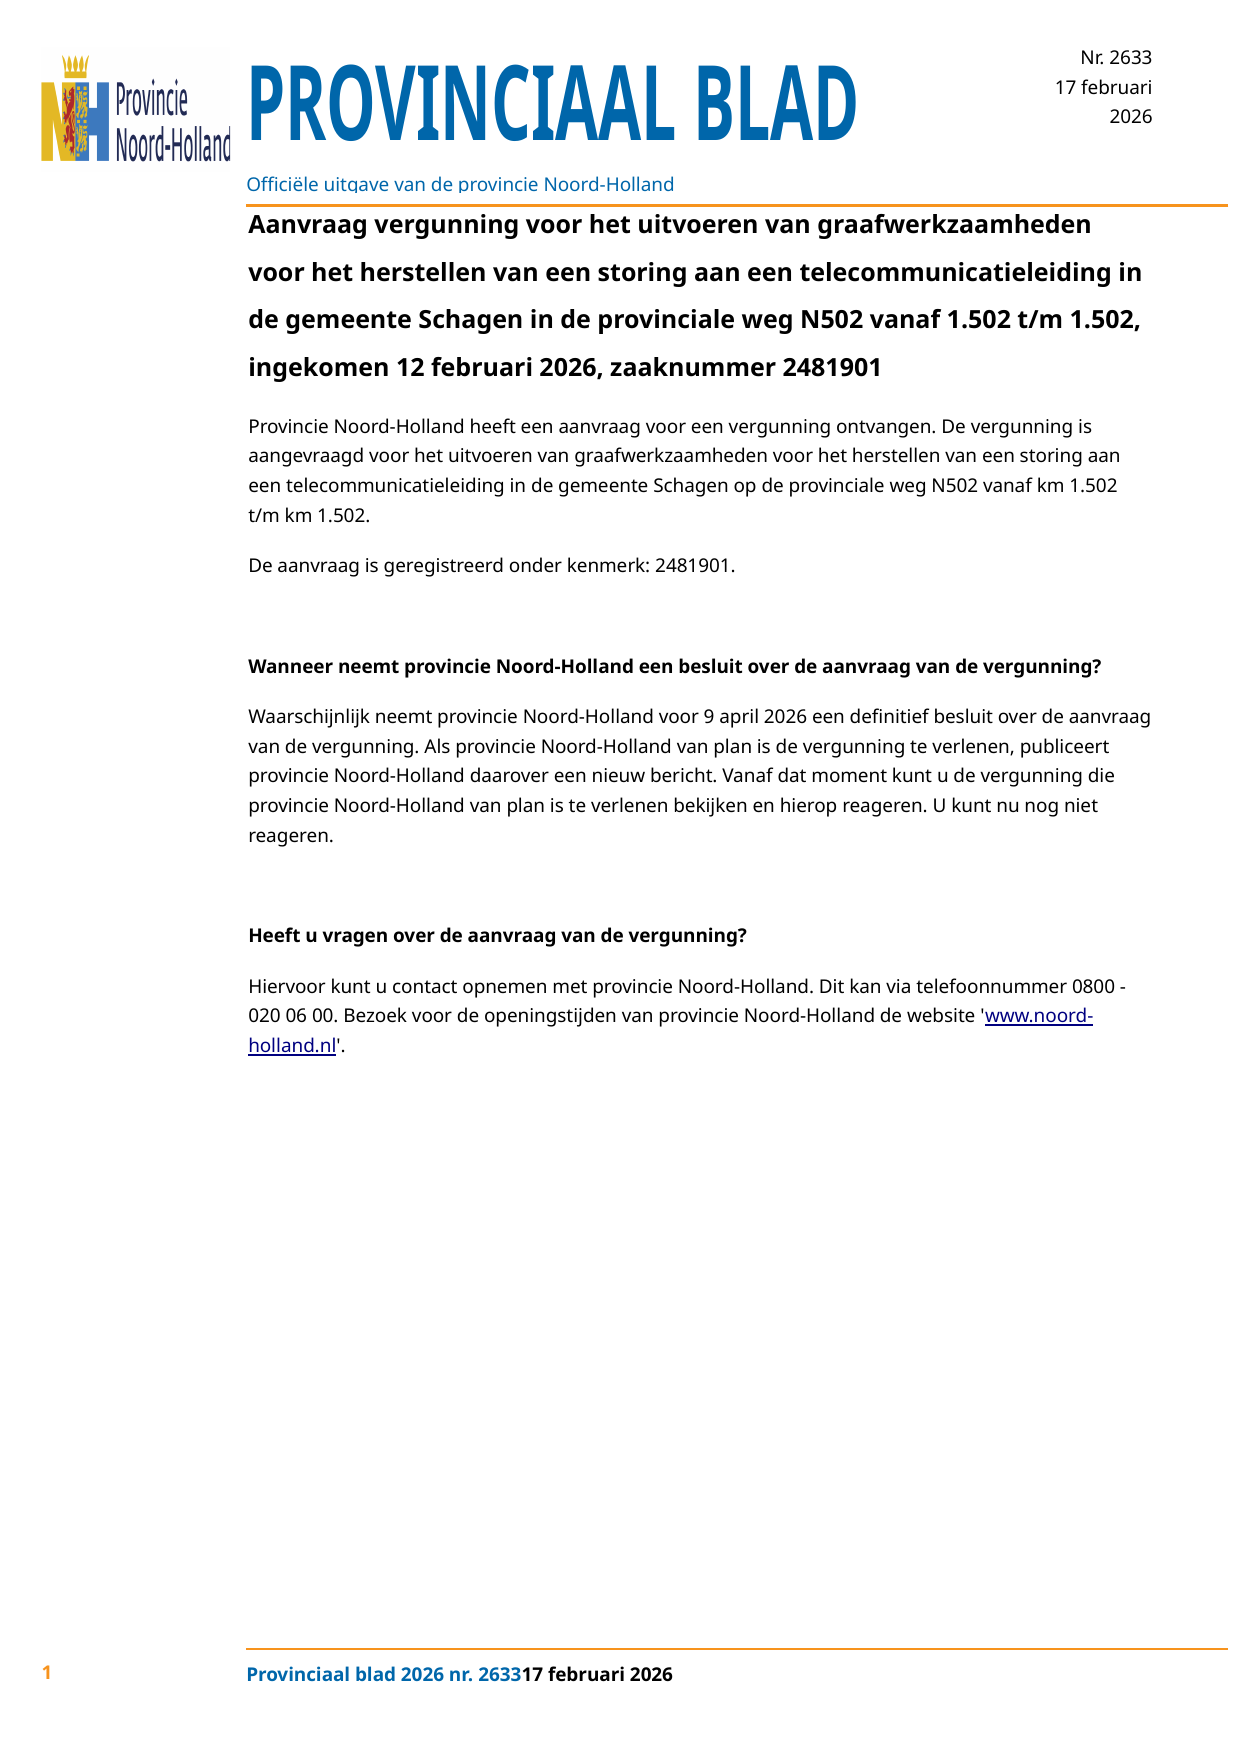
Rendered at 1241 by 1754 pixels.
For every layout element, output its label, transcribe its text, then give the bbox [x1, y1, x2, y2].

picture [41, 47, 231, 172]
text De aanvraag is geregistreerd onder kenmerk: 2481901. [248, 552, 1152, 578]
text Hiervoor kunt u contact opnemen met provincie Noord-Holland. Dit kan via telefoonnummer 0800 - 020 06 00. Bezoek voor de openingstijden van provincie Noord-Holland de website 'www.noord-holland.nl'. [248, 973, 1152, 1058]
text Heeft u vragen over de aanvraag van de vergunning? [248, 923, 1152, 948]
text Waarschijnlijk neemt provincie Noord-Holland voor 9 april 2026 een definitief besluit over de aanvraag van de vergunning. Als provincie Noord-Holland van plan is de vergunning te verlenen, publiceert provincie Noord-Holland daarover een nieuw bericht. Vanaf dat moment kunt u de vergunning die provincie Noord-Holland van plan is te verlenen bekijken en hierop reageren. U kunt nu nog niet reageren. [248, 703, 1152, 848]
text Wanneer neemt provincie Noord-Holland een besluit over de aanvraag van de vergunning? [248, 653, 1152, 679]
text Provincie Noord-Holland heeft een aanvraag voor een vergunning ontvangen. De vergunning is aangevraagd voor het uitvoeren van graafwerkzaamheden voor het herstellen van een storing aan een telecommunicatieleiding in de gemeente Schagen op de provinciale weg N502 vanaf km 1.502 t/m km 1.502. [248, 413, 1152, 528]
text Aanvraag vergunning voor het uitvoeren van graafwerkzaamheden voor het herstellen van een storing aan een telecommunicatieleiding in de gemeente Schagen in de provinciale weg N502 vanaf 1.502 t/m 1.502, ingekomen 12 februari 2026, zaaknummer 2481901 [248, 207, 1152, 384]
